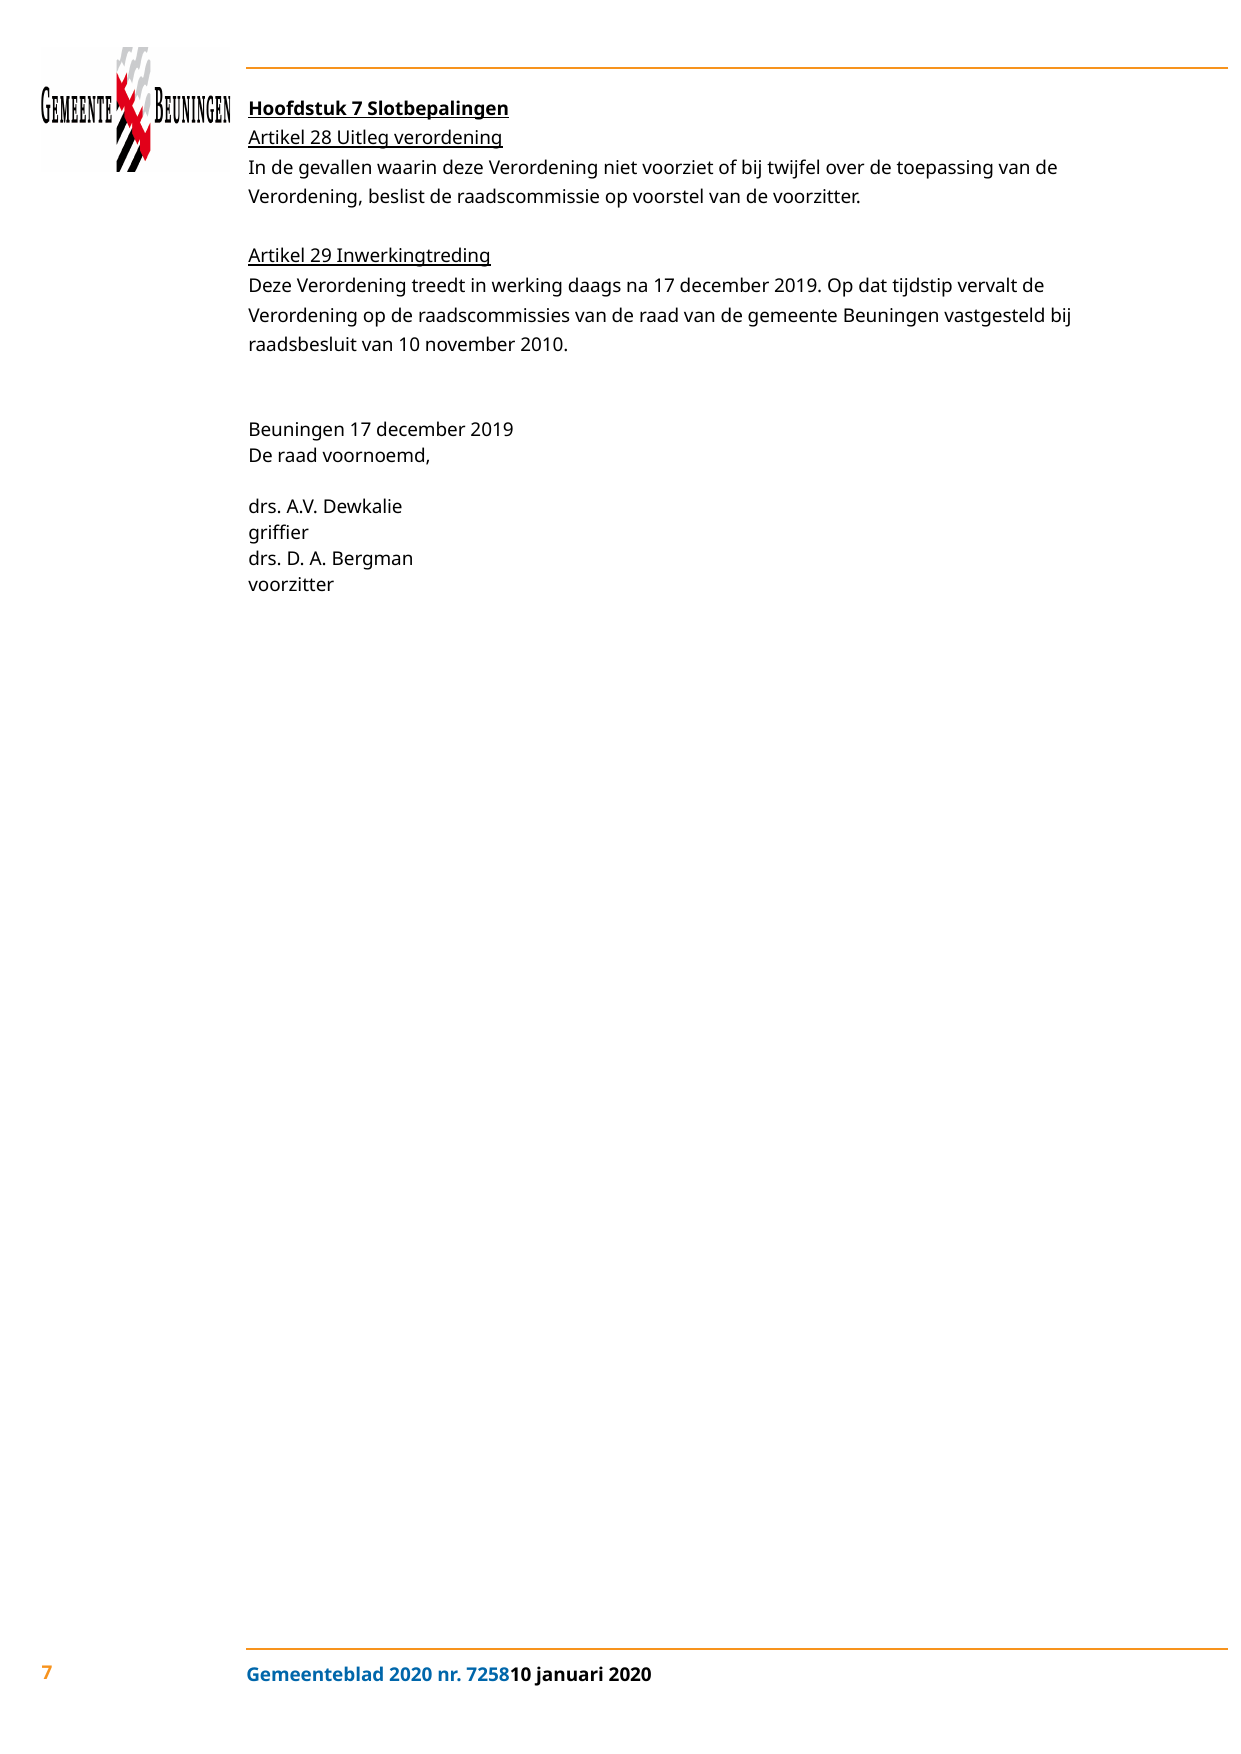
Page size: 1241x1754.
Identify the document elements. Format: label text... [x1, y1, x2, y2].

text drs. D. A. Bergman [248, 545, 1152, 571]
text drs. A.V. Dewkalie [248, 493, 1152, 519]
text De raad voornoemd, [248, 442, 1152, 468]
picture [41, 47, 231, 172]
text griffier [248, 519, 1152, 545]
text Hoofdstuk 7 Slotbepalingen [248, 95, 1152, 121]
text voorzitter [248, 571, 1152, 596]
text Beuningen 17 december 2019 [248, 416, 1152, 442]
text Deze Verordening treedt in werking daags na 17 december 2019. Op dat tijdstip vervalt de Verordening op de raadscommissies van de raad van de gemeente Beuningen vastgesteld bij raadsbesluit van 10 november 2010. [248, 272, 1152, 357]
text Artikel 29 Inwerkingtreding [248, 243, 1152, 268]
text Artikel 28 Uitleg verordening [248, 124, 1152, 150]
text In de gevallen waarin deze Verordening niet voorziet of bij twijfel over de toepassing van de Verordening, beslist de raadscommissie op voorstel van de voorzitter. [248, 154, 1152, 209]
